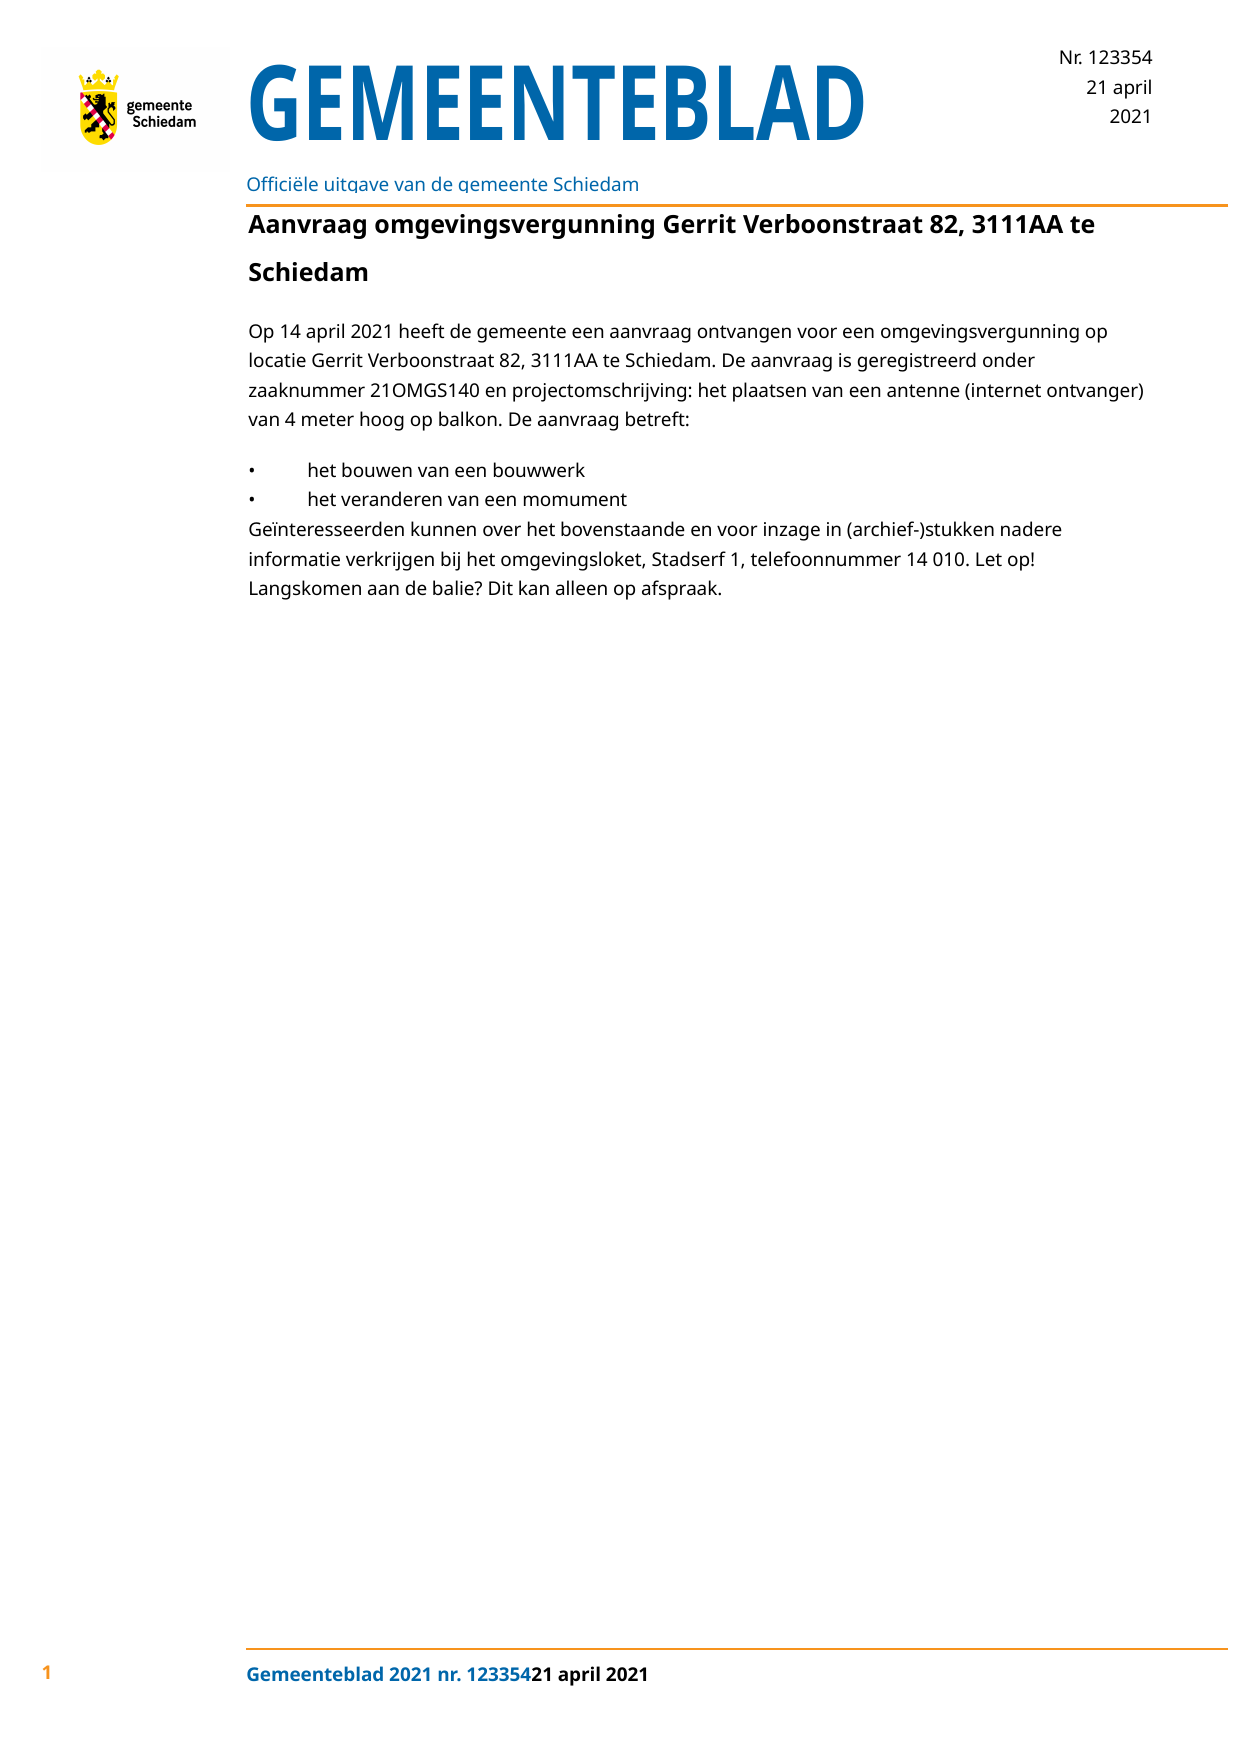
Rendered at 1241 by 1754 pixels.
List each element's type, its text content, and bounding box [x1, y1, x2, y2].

text Op 14 april 2021 heeft de gemeente een aanvraag ontvangen voor een omgevingsvergunning op locatie Gerrit Verboonstraat 82, 3111AA te Schiedam. De aanvraag is geregistreerd onder zaaknummer 21OMGS140 en projectomschrijving: het plaatsen van een antenne (internet ontvanger) van 4 meter hoog op balkon. De aanvraag betreft: [248, 318, 1152, 432]
text Geïnteresseerden kunnen over het bovenstaande en voor inzage in (archief-)stukken nadere informatie verkrijgen bij het omgevingsloket, Stadserf 1, telefoonnummer 14 010. Let op! Langskomen aan de balie? Dit kan alleen op afspraak. [248, 516, 1152, 601]
list het bouwen van een bouwwerk [248, 457, 1152, 483]
list het veranderen van een momument [248, 487, 1152, 512]
picture [41, 47, 231, 172]
text Aanvraag omgevingsvergunning Gerrit Verboonstraat 82, 3111AA te Schiedam [248, 207, 1152, 288]
